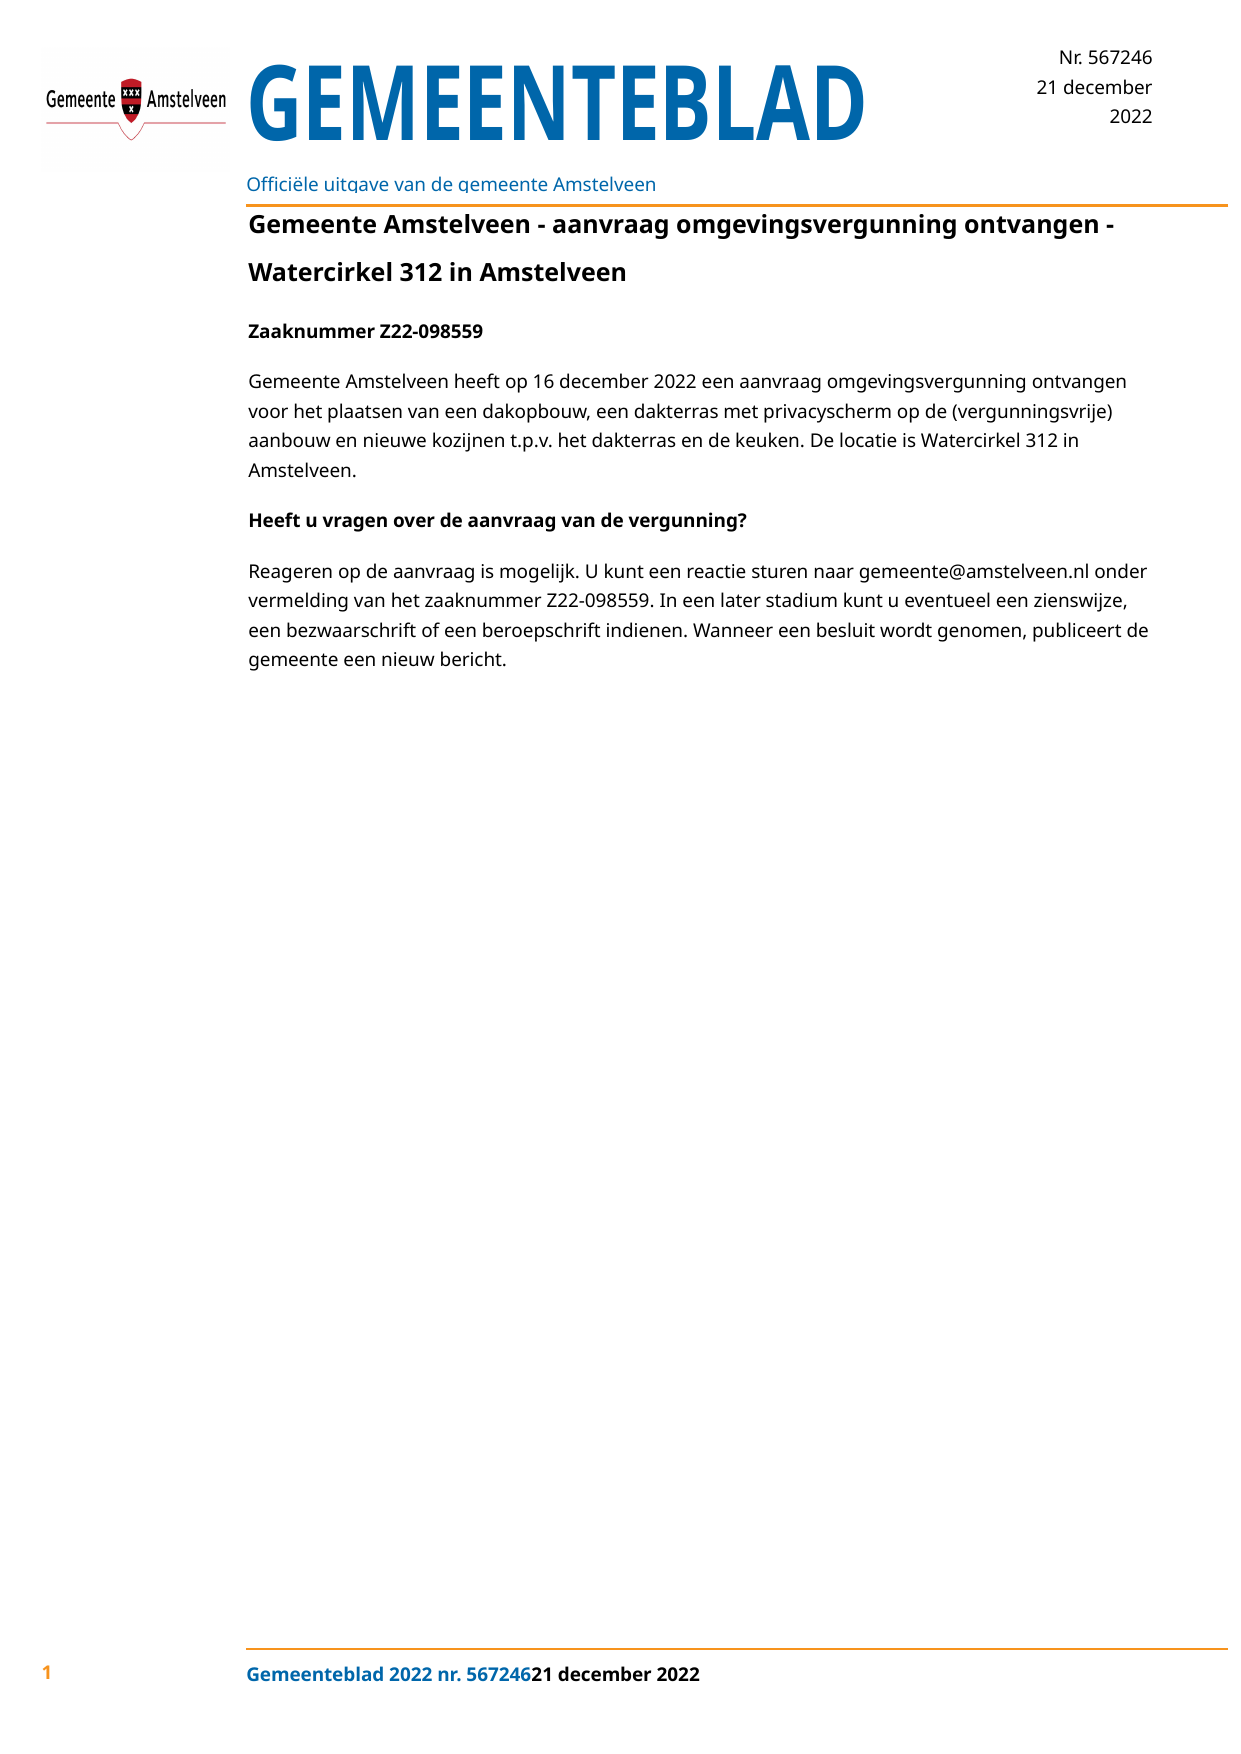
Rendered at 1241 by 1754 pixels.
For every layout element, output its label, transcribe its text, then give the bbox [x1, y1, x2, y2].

text Heeft u vragen over de aanvraag van de vergunning? [248, 507, 1152, 533]
text Gemeente Amstelveen heeft op 16 december 2022 een aanvraag omgevingsvergunning ontvangen voor het plaatsen van een dakopbouw, een dakterras met privacyscherm op de (vergunningsvrije) aanbouw en nieuwe kozijnen t.p.v. het dakterras en de keuken. De locatie is Watercirkel 312 in Amstelveen. [248, 368, 1152, 483]
picture [41, 47, 231, 172]
text Reageren op de aanvraag is mogelijk. U kunt een reactie sturen naar gemeente@amstelveen.nl onder vermelding van het zaaknummer Z22-098559. In een later stadium kunt u eventueel een zienswijze, een bezwaarschrift of een beroepschrift indienen. Wanneer een besluit wordt genomen, publiceert de gemeente een nieuw bericht. [248, 558, 1152, 672]
text Gemeente Amstelveen - aanvraag omgevingsvergunning ontvangen - Watercirkel 312 in Amstelveen [248, 207, 1152, 288]
text Zaaknummer Z22-098559 [248, 318, 1152, 344]
